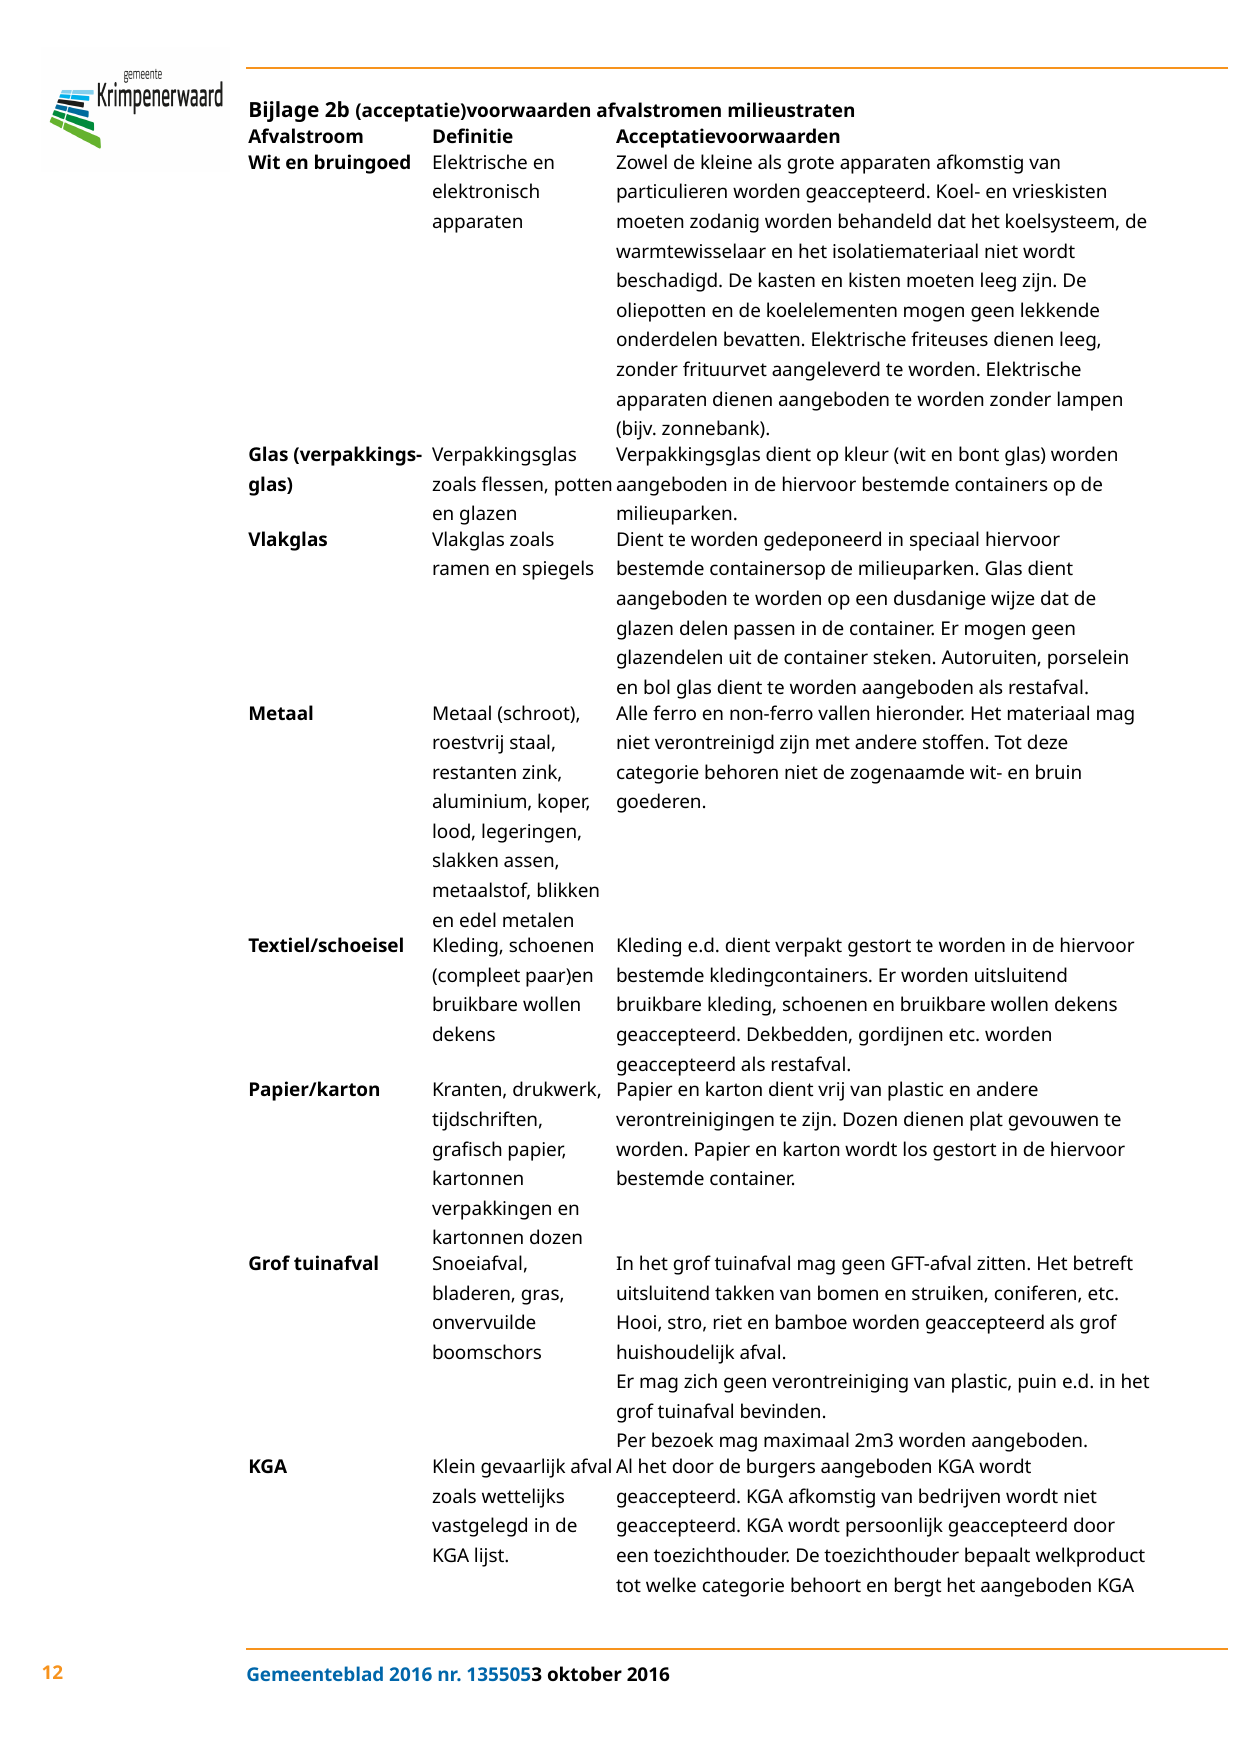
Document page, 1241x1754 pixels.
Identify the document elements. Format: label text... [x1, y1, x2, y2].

table_cell Papier en karton dient vrij van plastic en andere verontreinigingen te zijn. Dozen dienen plat gevouwen te worden. Papier en karton wordt los gestort in de hiervoor bestemde container. [616, 1077, 1152, 1250]
table_cell Wit en bruingoed [248, 149, 432, 441]
table_cell Klein gevaarlijk afval zoals wettelijks vastgelegd in de KGA lijst. [432, 1454, 616, 1597]
table_cell Zowel de kleine als grote apparaten afkomstig van particulieren worden geaccepteerd. Koel- en vrieskisten moeten zodanig worden behandeld dat het koelsysteem, de warmtewisselaar en het isolatiemateriaal niet wordt beschadigd. De kasten en kisten moeten leeg zijn. De oliepotten en de koelelementen mogen geen lekkende onderdelen bevatten. Elektrische friteuses dienen leeg, zonder frituurvet aangeleverd te worden. Elektrische apparaten dienen aangeboden te worden zonder lampen (bijv. zonnebank). [616, 149, 1152, 441]
table_header Afvalstroom [248, 124, 432, 149]
table_cell In het grof tuinafval mag geen GFT-afval zitten. Het betreft uitsluitend takken van bomen en struiken, coniferen, etc. Hooi, stro, riet en bamboe worden geaccepteerd als grof huishoudelijk afval. Er mag zich geen verontreiniging van plastic, puin e.d. in het grof tuinafval bevinden. Per bezoek mag maximaal 2m3 worden aangeboden. [616, 1250, 1152, 1453]
table_cell Alle ferro en non-ferro vallen hieronder. Het materiaal mag niet verontreinigd zijn met andere stoffen. Tot deze categorie behoren niet de zogenaamde wit- en bruin goederen. [616, 700, 1152, 932]
table_cell Verpakkingsglas dient op kleur (wit en bont glas) worden aangeboden in de hiervoor bestemde containers op de milieuparken. [616, 441, 1152, 526]
table_cell Kranten, drukwerk, tijdschriften, grafisch papier, kartonnen verpakkingen en kartonnen dozen [432, 1077, 616, 1250]
table_cell Al het door de burgers aangeboden KGA wordt geaccepteerd. KGA afkomstig van bedrijven wordt niet geaccepteerd. KGA wordt persoonlijk geaccepteerd door een toezichthouder. De toezichthouder bepaalt welkproduct tot welke categorie behoort en bergt het aangeboden KGA [616, 1454, 1152, 1597]
table_header Acceptatievoorwaarden [616, 124, 1152, 149]
table_cell Kleding e.d. dient verpakt gestort te worden in de hiervoor bestemde kledingcontainers. Er worden uitsluitend bruikbare kleding, schoenen en bruikbare wollen dekens geaccepteerd. Dekbedden, gordijnen etc. worden geaccepteerd als restafval. [616, 933, 1152, 1077]
picture [41, 47, 231, 172]
table_cell Glas (verpakkings-glas) [248, 441, 432, 526]
table_cell Grof tuinafval [248, 1250, 432, 1453]
table_cell Elektrische en elektronisch apparaten [432, 149, 616, 441]
table_cell Verpakkingsglas zoals flessen, potten en glazen [432, 441, 616, 526]
table_cell Metaal (schroot), roestvrij staal, restanten zink, aluminium, koper, lood, legeringen, slakken assen, metaalstof, blikken en edel metalen [432, 700, 616, 932]
text Bijlage 2b (acceptatie)voorwaarden afvalstromen milieustraten [248, 95, 1152, 123]
table_cell Snoeiafval, bladeren, gras, onvervuilde boomschors [432, 1250, 616, 1453]
table_cell Vlakglas [248, 526, 432, 700]
table_cell Textiel/schoeisel [248, 933, 432, 1077]
table_cell Papier/karton [248, 1077, 432, 1250]
table_cell Metaal [248, 700, 432, 932]
table_cell Vlakglas zoals ramen en spiegels [432, 526, 616, 700]
table_cell Dient te worden gedeponeerd in speciaal hiervoor bestemde containersop de milieuparken. Glas dient aangeboden te worden op een dusdanige wijze dat de glazen delen passen in de container. Er mogen geen glazendelen uit de container steken. Autoruiten, porselein en bol glas dient te worden aangeboden als restafval. [616, 526, 1152, 700]
table_header Definitie [432, 124, 616, 149]
table_cell Kleding, schoenen (compleet paar)en bruikbare wollen dekens [432, 933, 616, 1077]
table_cell KGA [248, 1454, 432, 1597]
